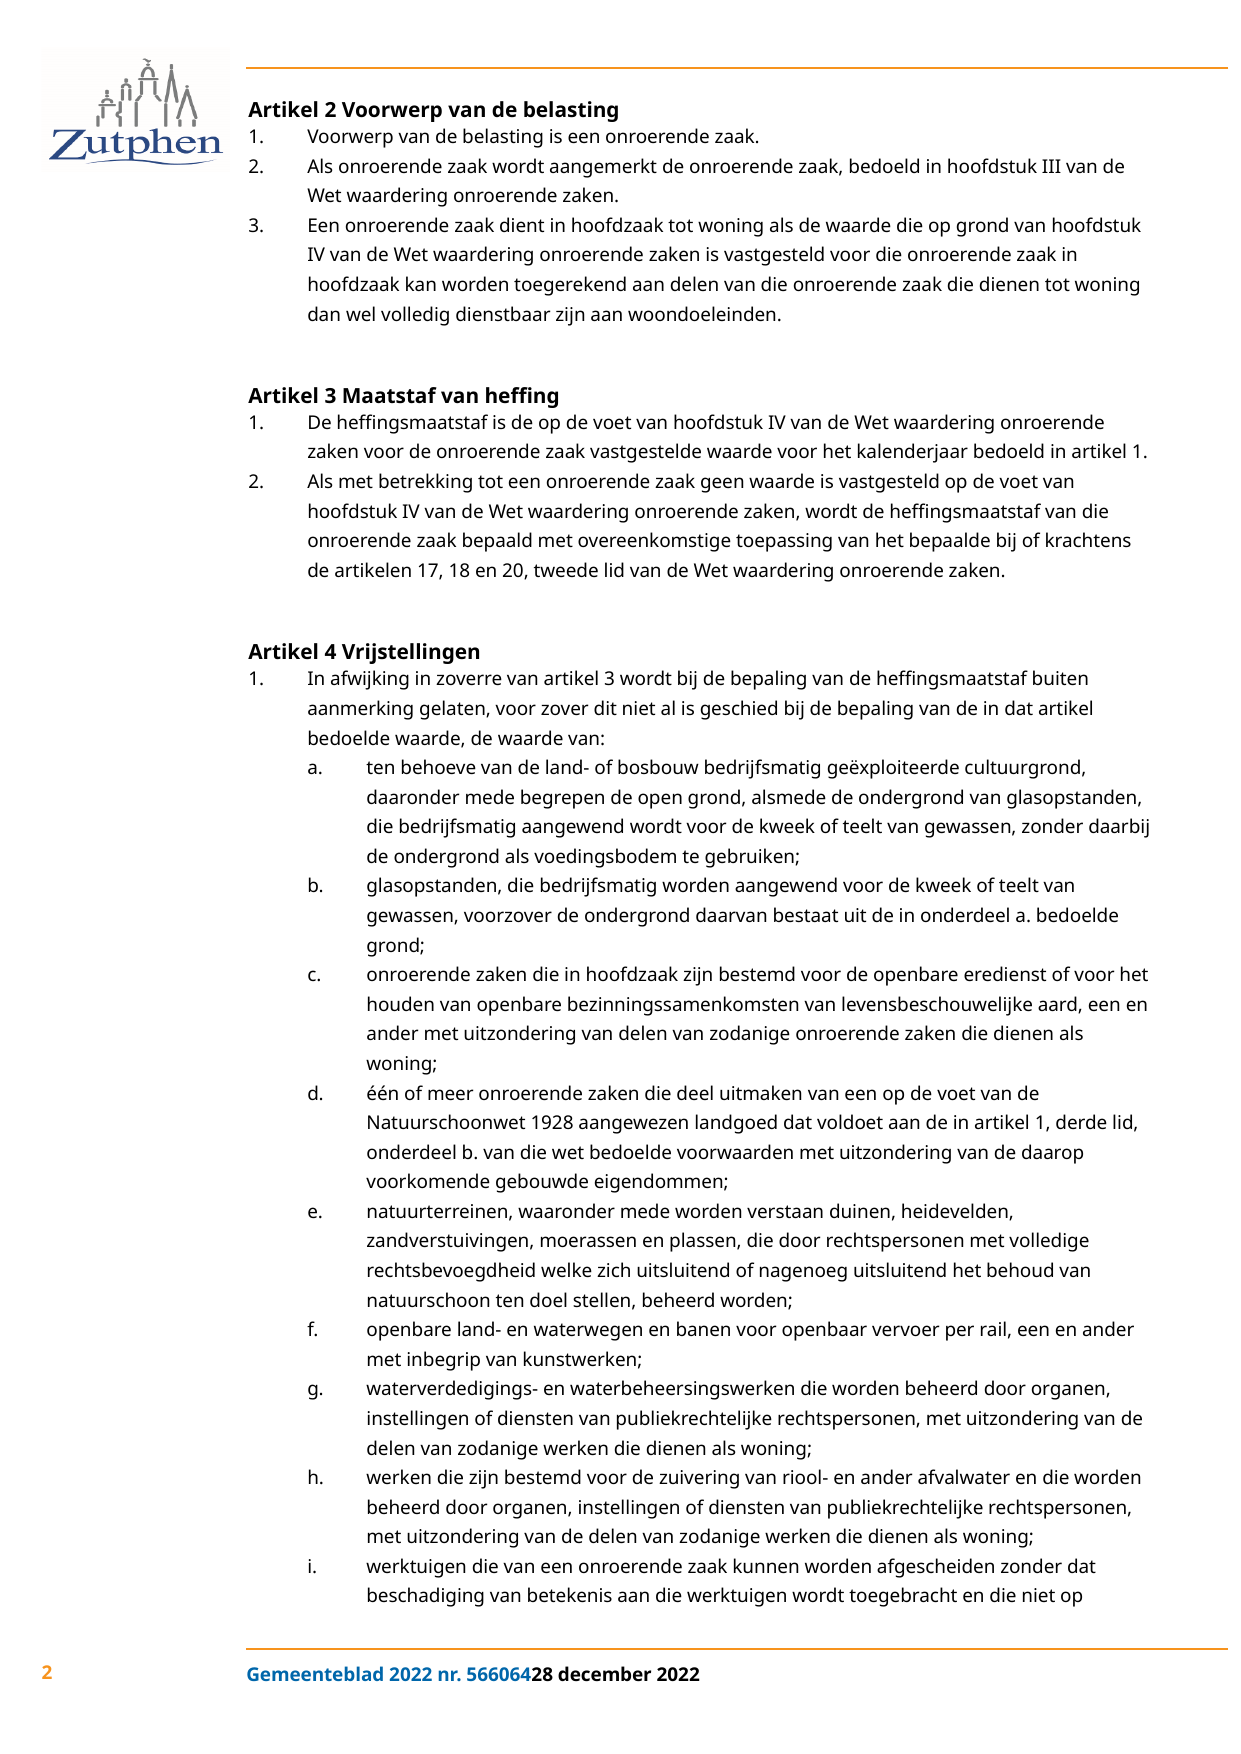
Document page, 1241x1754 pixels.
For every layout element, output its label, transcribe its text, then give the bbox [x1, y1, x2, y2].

list glasopstanden, die bedrijfsmatig worden aangewend voor de kweek of teelt van gewassen, voorzover de ondergrond daarvan bestaat uit de in onderdeel a. bedoelde grond; [307, 873, 1152, 957]
list openbare land- en waterwegen en banen voor openbaar vervoer per rail, een en ander met inbegrip van kunstwerken; [307, 1316, 1152, 1372]
list Een onroerende zaak dient in hoofdzaak tot woning als de waarde die op grond van hoofdstuk IV van de Wet waardering onroerende zaken is vastgesteld voor die onroerende zaak in hoofdzaak kan worden toegerekend aan delen van die onroerende zaak die dienen tot woning dan wel volledig dienstbaar zijn aan woondoeleinden. [248, 212, 1152, 326]
text Artikel 4 Vrijstellingen [248, 637, 1152, 666]
list In afwijking in zoverre van artikel 3 wordt bij de bepaling van de heffingsmaatstaf buiten aanmerking gelaten, voor zover dit niet al is geschied bij de bepaling van de in dat artikel bedoelde waarde, de waarde van: [248, 666, 1152, 750]
list één of meer onroerende zaken die deel uitmaken van een op de voet van de Natuurschoonwet 1928 aangewezen landgoed dat voldoet aan de in artikel 1, derde lid, onderdeel b. van die wet bedoelde voorwaarden met uitzondering van de daarop voorkomende gebouwde eigendommen; [307, 1080, 1152, 1194]
list werktuigen die van een onroerende zaak kunnen worden afgescheiden zonder dat beschadiging van betekenis aan die werktuigen wordt toegebracht en die niet op [307, 1553, 1152, 1608]
list De heffingsmaatstaf is de op de voet van hoofdstuk IV van de Wet waardering onroerende zaken voor de onroerende zaak vastgestelde waarde voor het kalenderjaar bedoeld in artikel 1. [248, 409, 1152, 464]
list Als onroerende zaak wordt aangemerkt de onroerende zaak, bedoeld in hoofdstuk III van de Wet waardering onroerende zaken. [248, 153, 1152, 208]
list werken die zijn bestemd voor de zuivering van riool- en ander afvalwater en die worden beheerd door organen, instellingen of diensten van publiekrechtelijke rechtspersonen, met uitzondering van de delen van zodanige werken die dienen als woning; [307, 1464, 1152, 1549]
list waterverdedigings- en waterbeheersingswerken die worden beheerd door organen, instellingen of diensten van publiekrechtelijke rechtspersonen, met uitzondering van de delen van zodanige werken die dienen als woning; [307, 1376, 1152, 1460]
list onroerende zaken die in hoofdzaak zijn bestemd voor de openbare eredienst of voor het houden van openbare bezinningssamenkomsten van levensbeschouwelijke aard, een en ander met uitzondering van delen van zodanige onroerende zaken die dienen als woning; [307, 961, 1152, 1076]
list natuurterreinen, waaronder mede worden verstaan duinen, heidevelden, zandverstuivingen, moerassen en plassen, die door rechtspersonen met volledige rechtsbevoegdheid welke zich uitsluitend of nagenoeg uitsluitend het behoud van natuurschoon ten doel stellen, beheerd worden; [307, 1198, 1152, 1312]
list Als met betrekking tot een onroerende zaak geen waarde is vastgesteld op de voet van hoofdstuk IV van de Wet waardering onroerende zaken, wordt de heffingsmaatstaf van die onroerende zaak bepaald met overeenkomstige toepassing van het bepaalde bij of krachtens de artikelen 17, 18 en 20, tweede lid van de Wet waardering onroerende zaken. [248, 468, 1152, 583]
list Voorwerp van de belasting is een onroerende zaak. [248, 123, 1152, 149]
list ten behoeve van de land- of bosbouw bedrijfsmatig geëxploiteerde cultuurgrond, daaronder mede begrepen de open grond, alsmede de ondergrond van glasopstanden, die bedrijfsmatig aangewend wordt voor de kweek of teelt van gewassen, zonder daarbij de ondergrond als voedingsbodem te gebruiken; [307, 754, 1152, 869]
text Artikel 2 Voorwerp van de belasting [248, 95, 1152, 123]
text Artikel 3 Maatstaf van heffing [248, 381, 1152, 409]
picture [41, 47, 231, 172]
